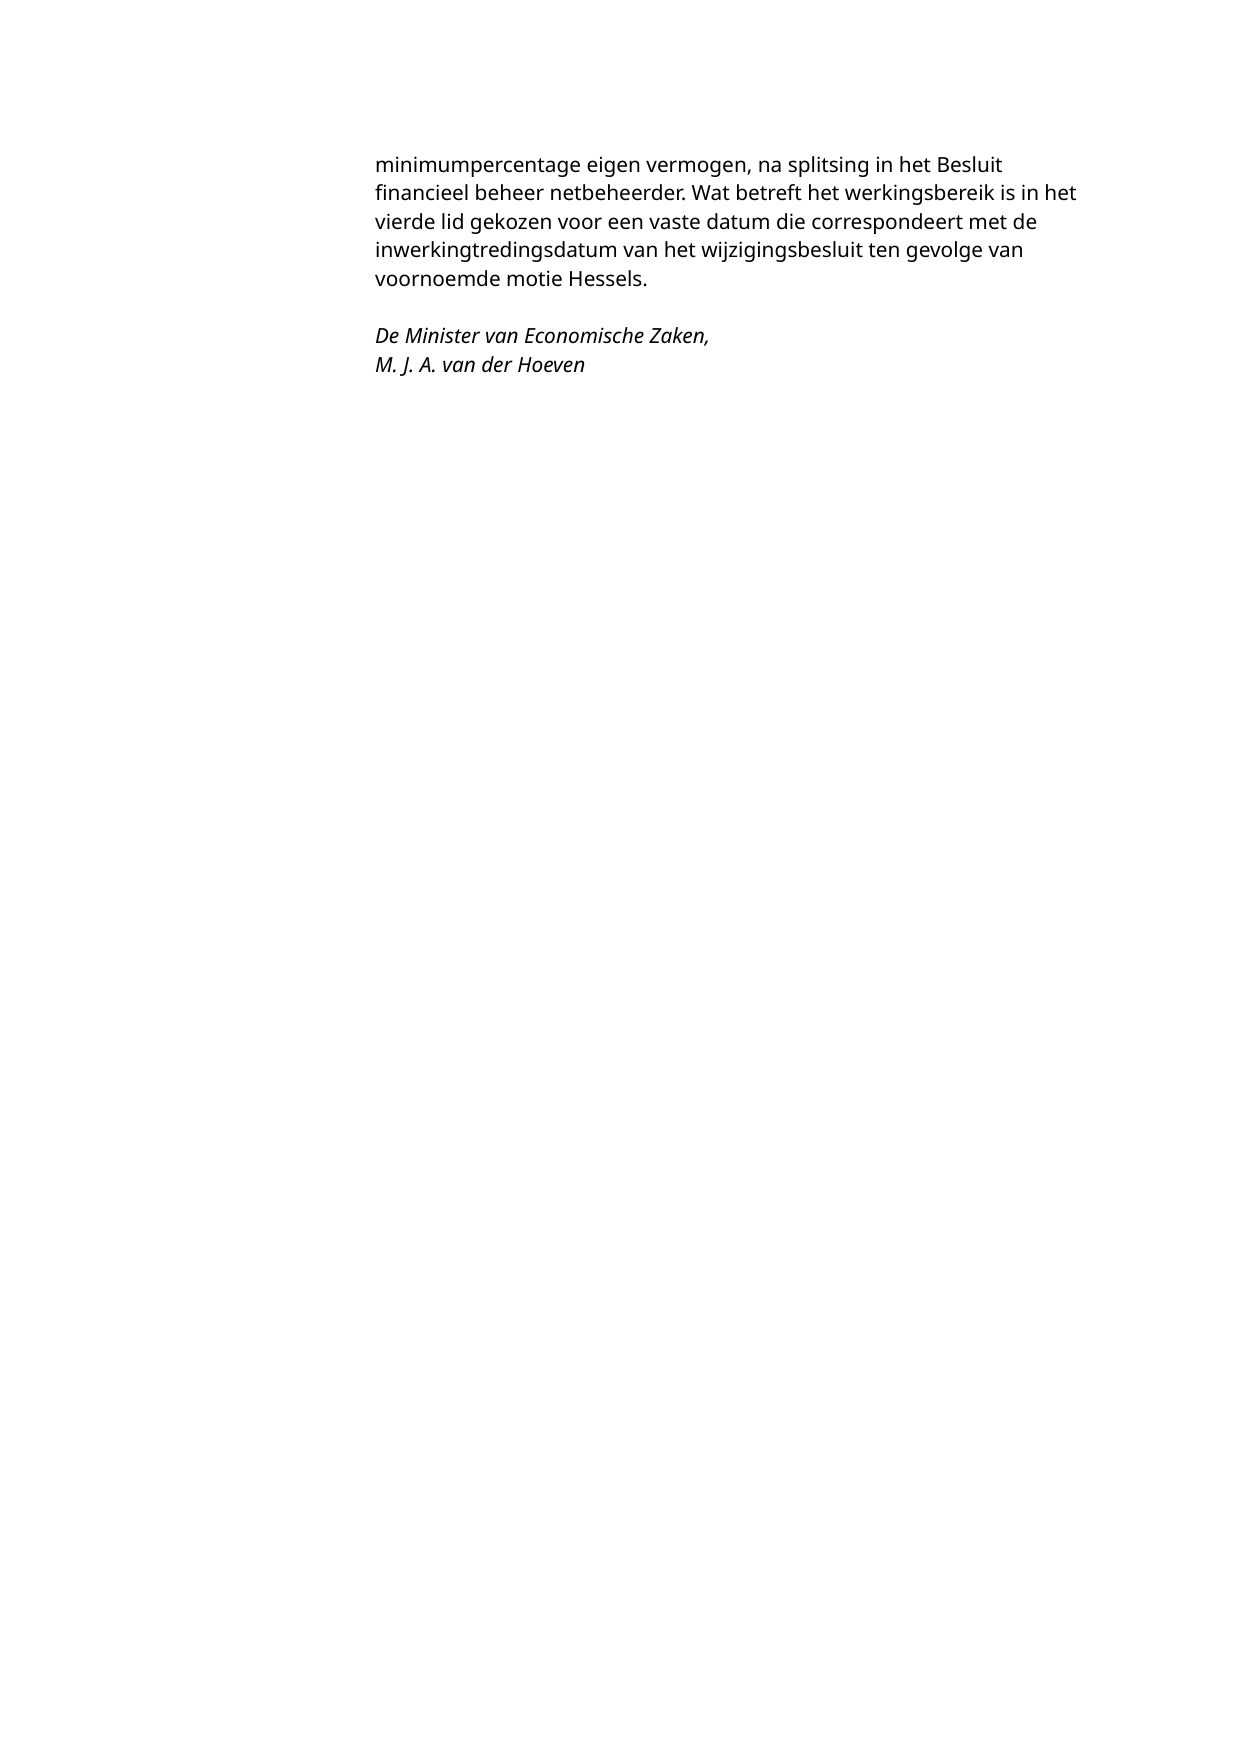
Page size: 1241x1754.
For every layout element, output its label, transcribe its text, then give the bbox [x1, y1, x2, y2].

text M. J. A. van der Hoeven [375, 350, 1090, 378]
text De Minister van Economische Zaken, [375, 322, 1090, 350]
text minimumpercentage eigen vermogen, na splitsing in het Besluit financieel beheer netbeheerder. Wat betreft het werkingsbereik is in het vierde lid gekozen voor een vaste datum die correspondeert met de inwerkingtredingsdatum van het wijzigingsbesluit ten gevolge van voornoemde motie Hessels. [375, 150, 1090, 292]
